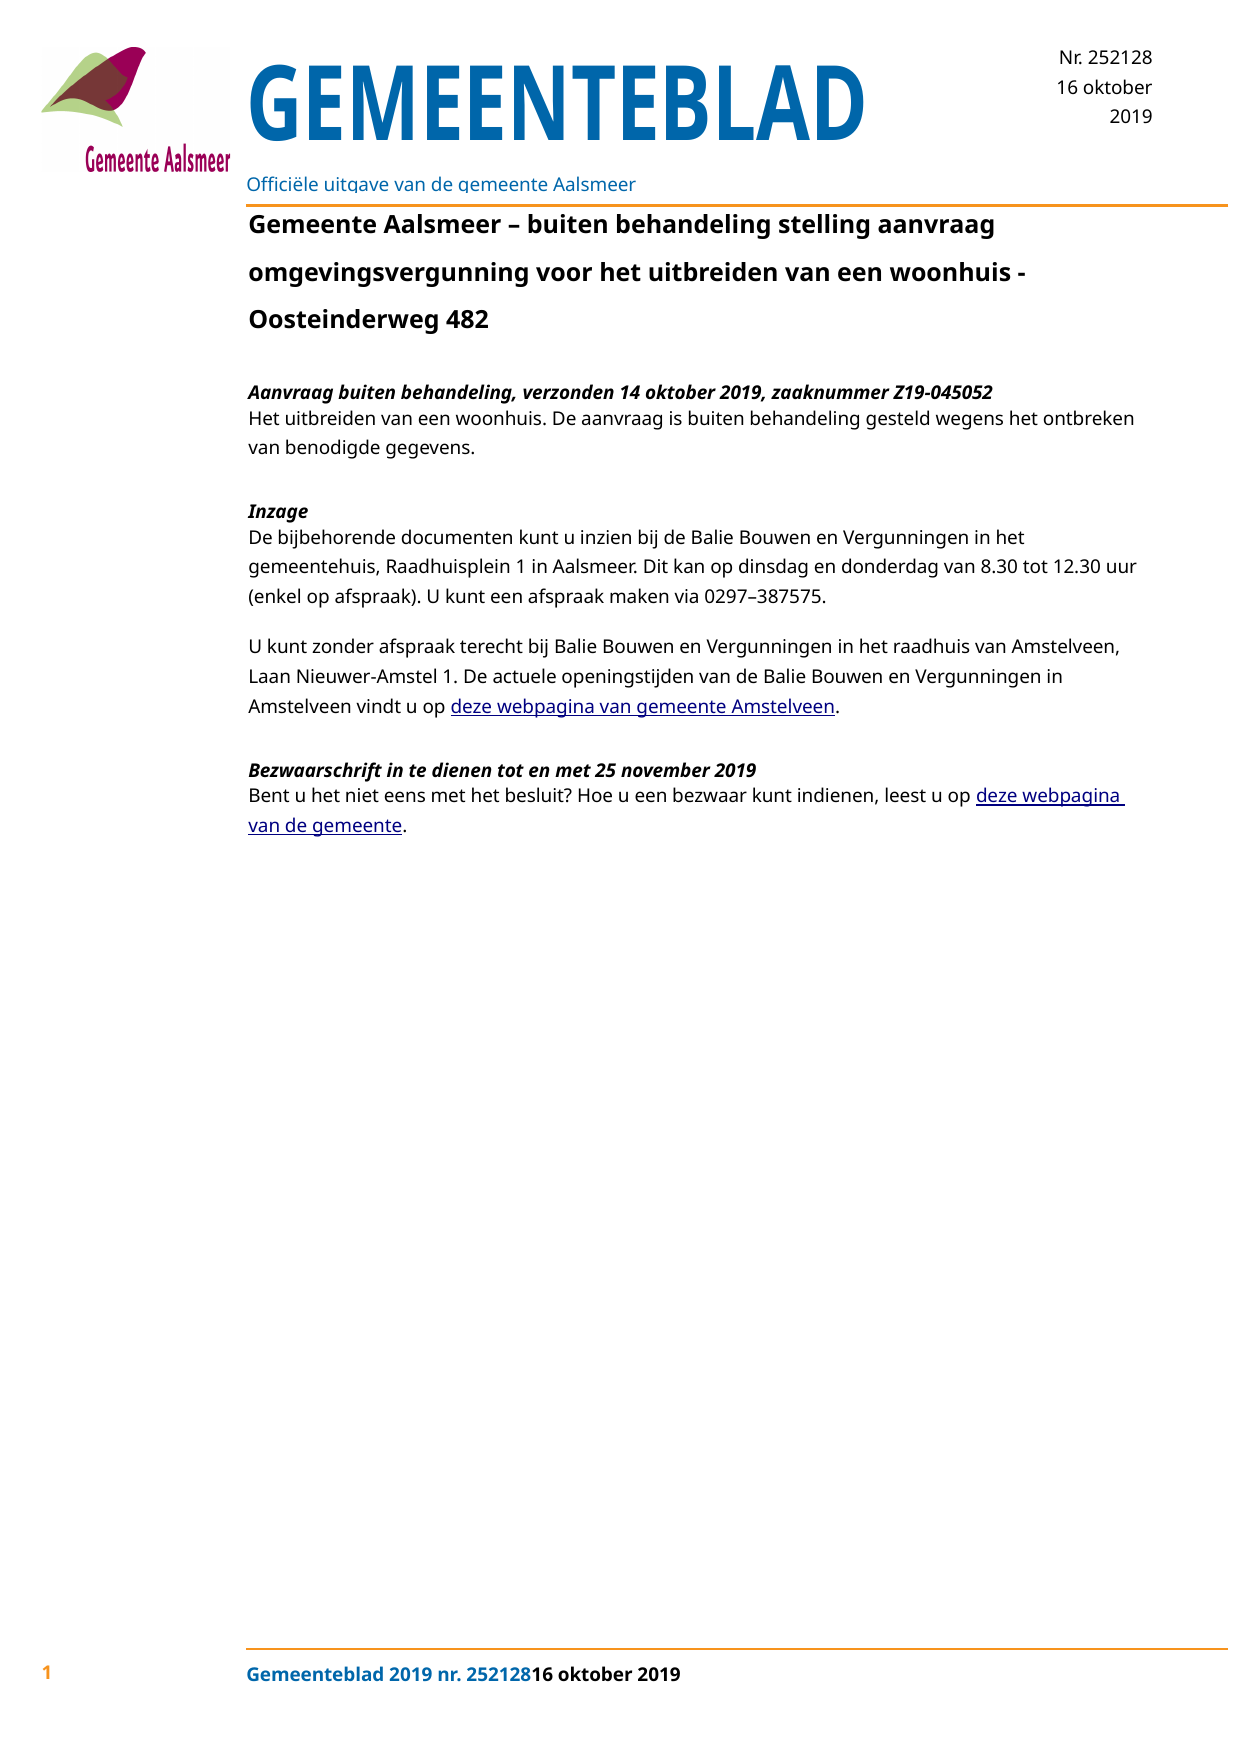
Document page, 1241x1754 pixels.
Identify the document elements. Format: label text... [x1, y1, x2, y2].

text De bijbehorende documenten kunt u inzien bij de Balie Bouwen en Vergunningen in het gemeentehuis, Raadhuisplein 1 in Aalsmeer. Dit kan op dinsdag en donderdag van 8.30 tot 12.30 uur (enkel op afspraak). U kunt een afspraak maken via 0297–387575. [248, 524, 1152, 609]
text Bezwaarschrift in te dienen tot en met 25 november 2019 [248, 757, 1152, 782]
text Inzage [248, 498, 1152, 524]
picture [41, 47, 231, 172]
text Bent u het niet eens met het besluit? Hoe u een bezwaar kunt indienen, leest u op deze webpagina van de gemeente. [248, 782, 1152, 838]
text Het uitbreiden van een woonhuis. De aanvraag is buiten behandeling gesteld wegens het ontbreken van benodigde gegevens. [248, 405, 1152, 460]
text U kunt zonder afspraak terecht bij Balie Bouwen en Vergunningen in het raadhuis van Amstelveen, Laan Nieuwer-Amstel 1. De actuele openingstijden van de Balie Bouwen en Vergunningen in Amstelveen vindt u op deze webpagina van gemeente Amstelveen. [248, 634, 1152, 718]
text Aanvraag buiten behandeling, verzonden 14 oktober 2019, zaaknummer Z19-045052 [248, 379, 1152, 405]
text Gemeente Aalsmeer – buiten behandeling stelling aanvraag omgevingsvergunning voor het uitbreiden van een woonhuis - Oosteinderweg 482 [248, 207, 1152, 336]
